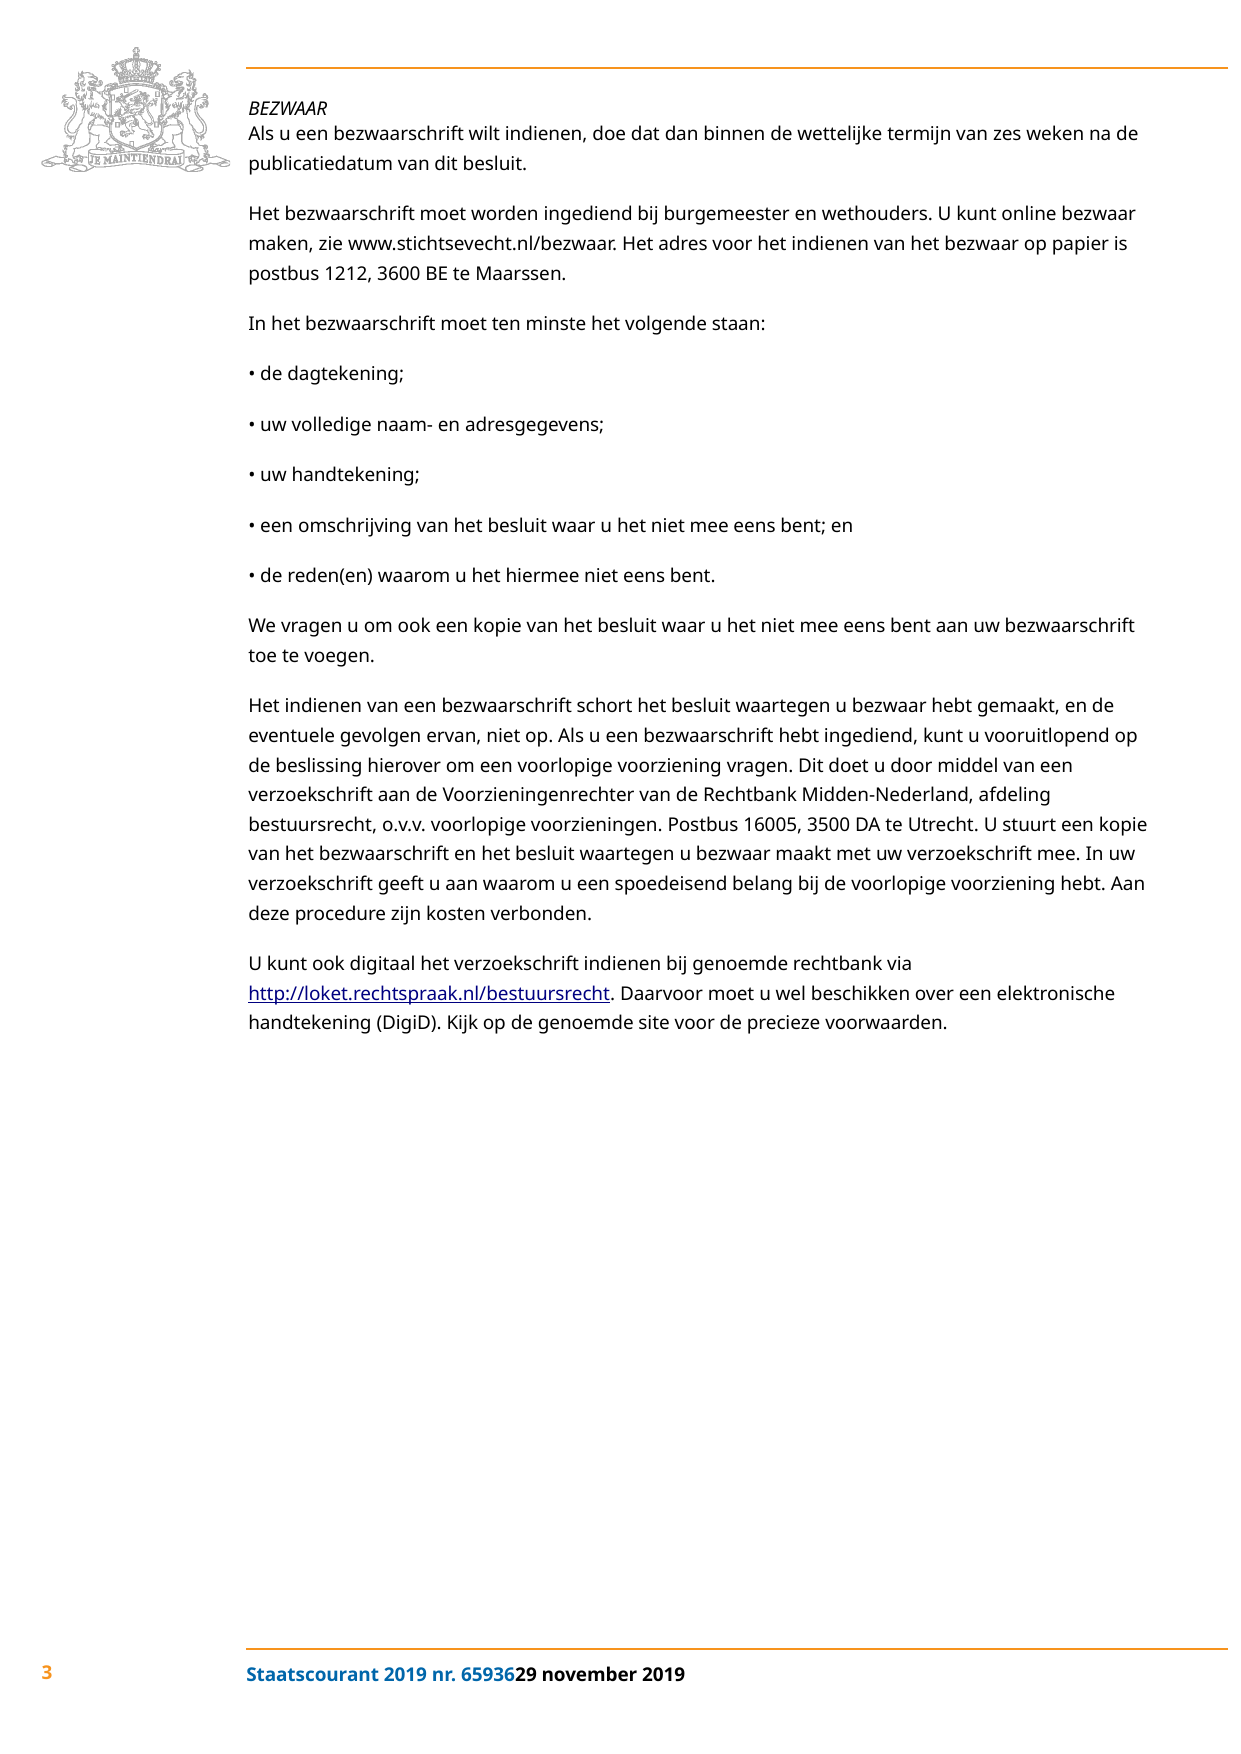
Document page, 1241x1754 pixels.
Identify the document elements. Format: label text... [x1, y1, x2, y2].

text Het bezwaarschrift moet worden ingediend bij burgemeester en wethouders. U kunt online bezwaar maken, zie www.stichtsevecht.nl/bezwaar. Het adres voor het indienen van het bezwaar op papier is postbus 1212, 3600 BE te Maarssen. [248, 201, 1152, 285]
text In het bezwaarschrift moet ten minste het volgende staan: [248, 310, 1152, 336]
text • een omschrijving van het besluit waar u het niet mee eens bent; en [248, 512, 1152, 537]
text • uw volledige naam- en adresgegevens; [248, 411, 1152, 437]
text • de reden(en) waarom u het hiermee niet eens bent. [248, 562, 1152, 588]
text Het indienen van een bezwaarschrift schort het besluit waartegen u bezwaar hebt gemaakt, en de eventuele gevolgen ervan, niet op. Als u een bezwaarschrift hebt ingediend, kunt u vooruitlopend op de beslissing hierover om een voorlopige voorziening vragen. Dit doet u door middel van een verzoekschrift aan de Voorzieningenrechter van de Rechtbank Midden-Nederland, afdeling bestuursrecht, o.v.v. voorlopige voorzieningen. Postbus 16005, 3500 DA te Utrecht. U stuurt een kopie van het bezwaarschrift en het besluit waartegen u bezwaar maakt met uw verzoekschrift mee. In uw verzoekschrift geeft u aan waarom u een spoedeisend belang bij de voorlopige voorziening hebt. Aan deze procedure zijn kosten verbonden. [248, 693, 1152, 925]
text • uw handtekening; [248, 461, 1152, 487]
text U kunt ook digitaal het verzoekschrift indienen bij genoemde rechtbank via http://loket.rechtspraak.nl/bestuursrecht. Daarvoor moet u wel beschikken over een elektronische handtekening (DigiD). Kijk op de genoemde site voor de precieze voorwaarden. [248, 950, 1152, 1035]
text Als u een bezwaarschrift wilt indienen, doe dat dan binnen de wettelijke termijn van zes weken na de publicatiedatum van dit besluit. [248, 121, 1152, 176]
picture [41, 47, 231, 172]
text • de dagtekening; [248, 361, 1152, 386]
text BEZWAAR [248, 95, 1152, 121]
text We vragen u om ook een kopie van het besluit waar u het niet mee eens bent aan uw bezwaarschrift toe te voegen. [248, 613, 1152, 668]
